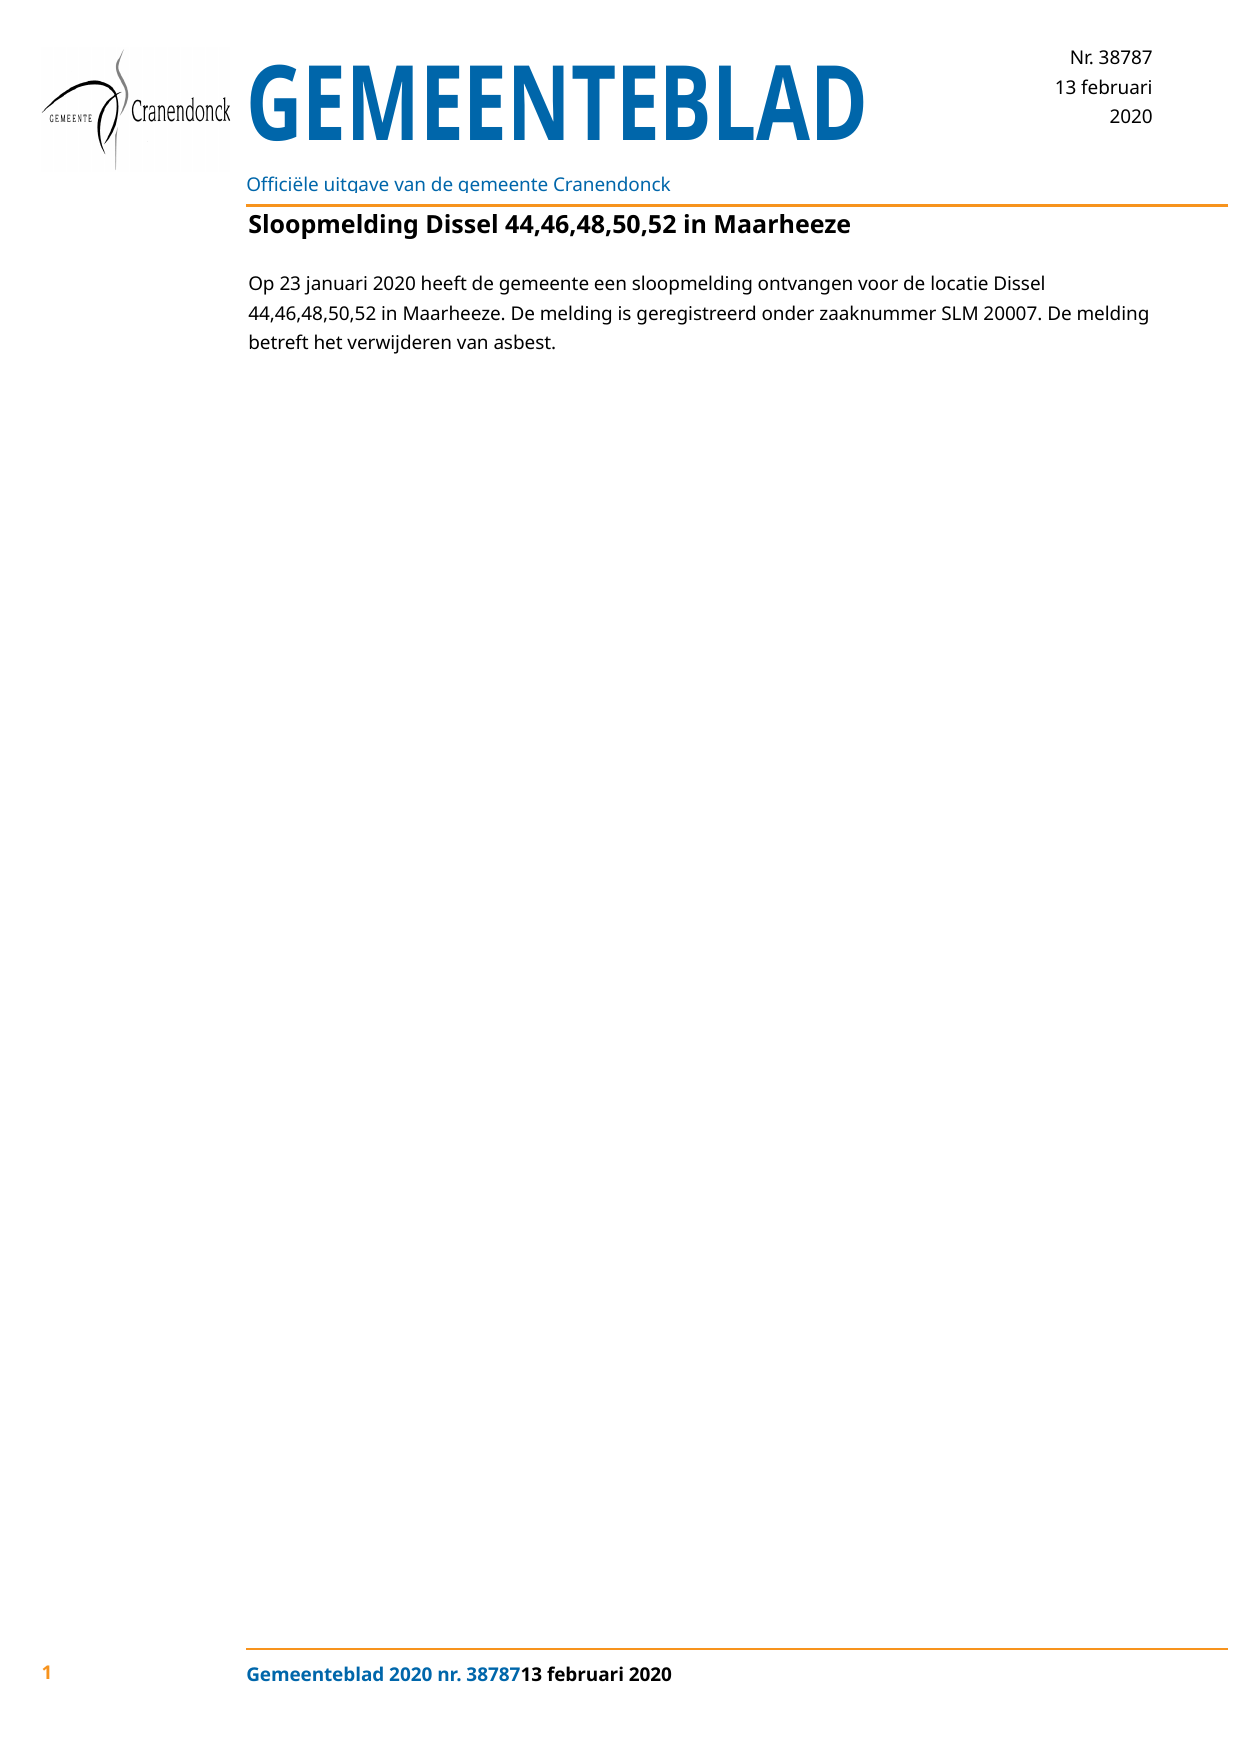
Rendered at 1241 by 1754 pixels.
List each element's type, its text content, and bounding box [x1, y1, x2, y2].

text Sloopmelding Dissel 44,46,48,50,52 in Maarheeze [248, 207, 1152, 241]
picture [41, 47, 231, 172]
text Op 23 januari 2020 heeft de gemeente een sloopmelding ontvangen voor de locatie Dissel 44,46,48,50,52 in Maarheeze. De melding is geregistreerd onder zaaknummer SLM 20007. De melding betreft het verwijderen van asbest. [248, 270, 1152, 355]
